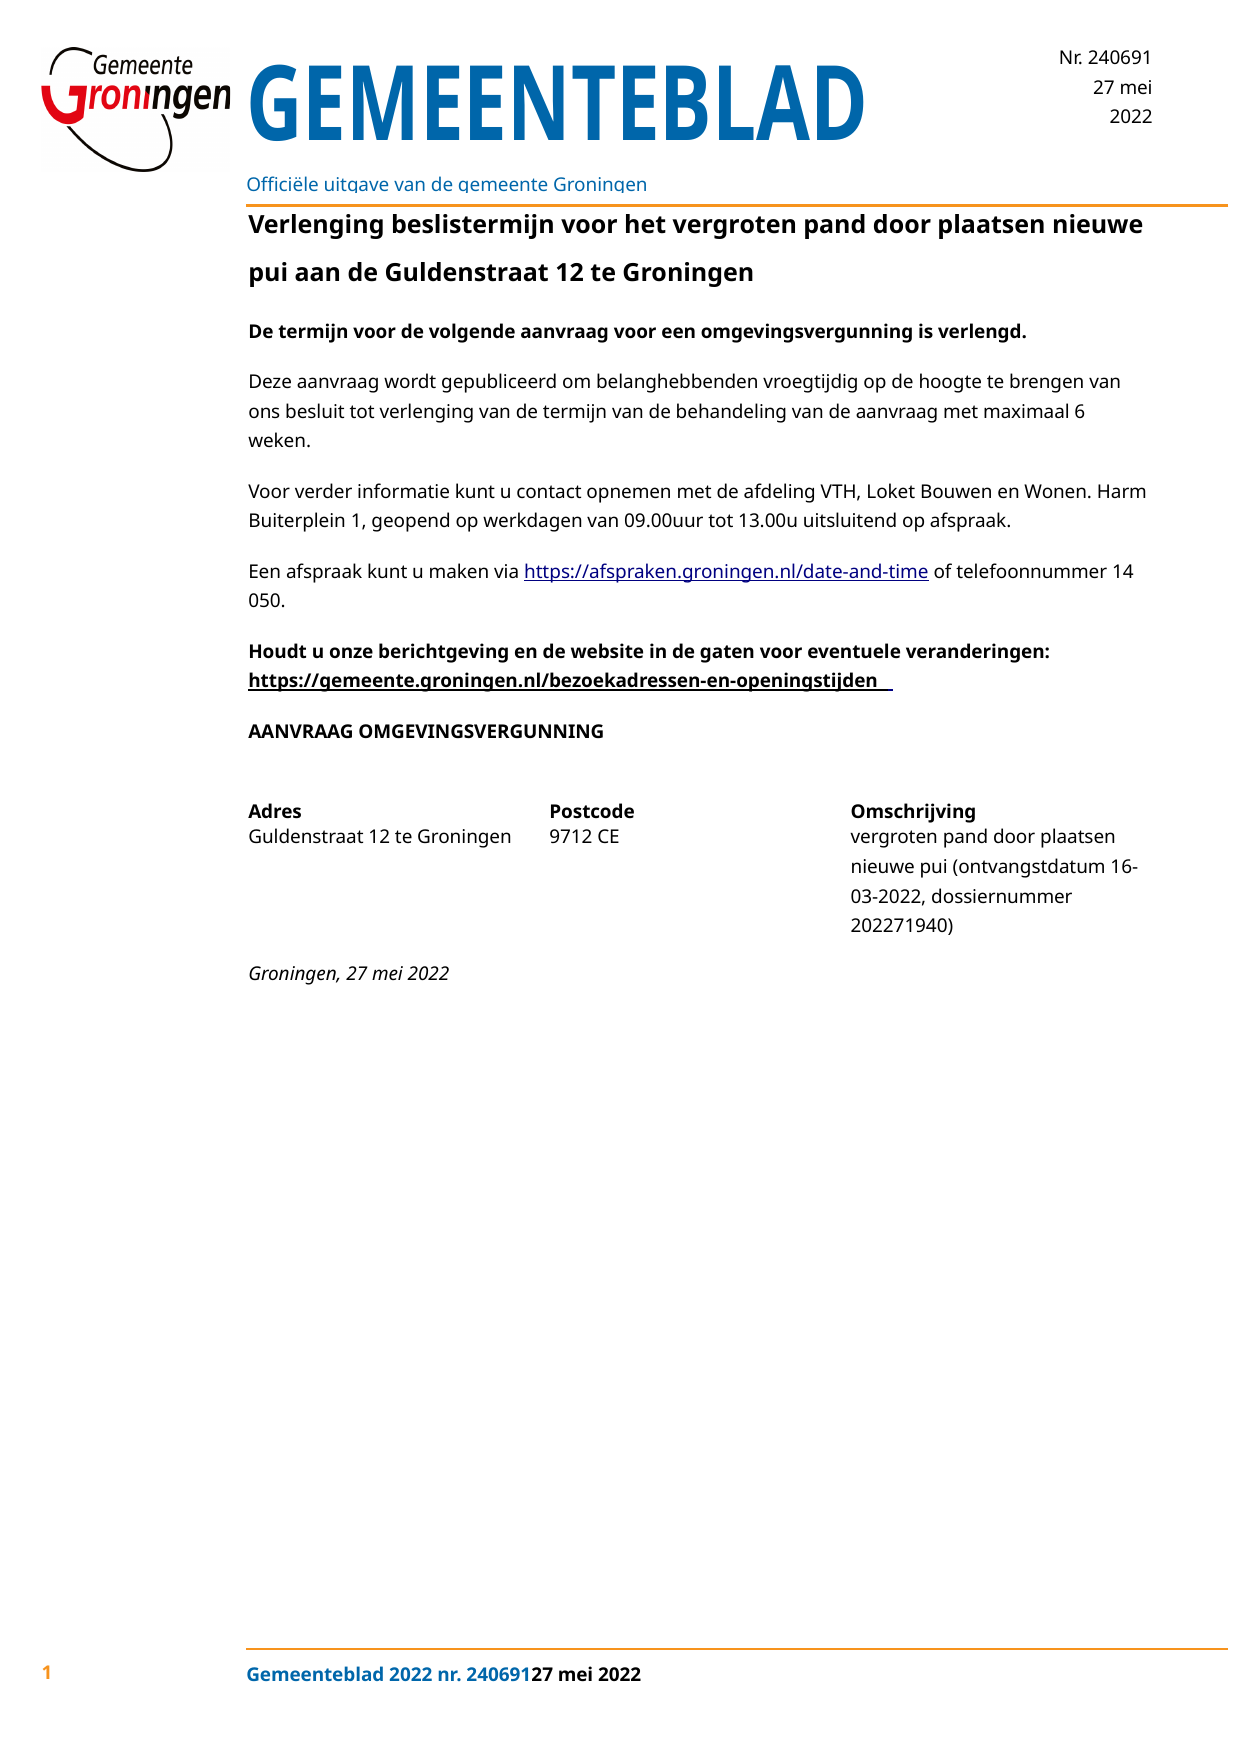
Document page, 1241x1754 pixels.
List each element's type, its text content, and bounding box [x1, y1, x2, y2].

text Groningen, 27 mei 2022 [248, 960, 1152, 985]
picture [41, 47, 231, 172]
table_header Omschrijving [850, 798, 1152, 824]
table_header Postcode [549, 798, 850, 824]
table_cell Guldenstraat 12 te Groningen [248, 824, 549, 938]
text Deze aanvraag wordt gepubliceerd om belanghebbenden vroegtijdig op de hoogte te brengen van ons besluit tot verlenging van de termijn van de behandeling van de aanvraag met maximaal 6 weken. [248, 368, 1152, 453]
table_header Adres [248, 798, 549, 824]
text Een afspraak kunt u maken via https://afspraken.groningen.nl/date-and-time of telefoonnummer 14 050. [248, 558, 1152, 613]
text De termijn voor de volgende aanvraag voor een omgevingsvergunning is verlengd. [248, 318, 1152, 344]
text Houdt u onze berichtgeving en de website in de gaten voor eventuele veranderingen: https://gemeente.groningen.nl/bezoekadressen-en-openingstijden [248, 638, 1152, 693]
table_cell 9712 CE [549, 824, 850, 938]
text Verlenging beslistermijn voor het vergroten pand door plaatsen nieuwe pui aan de Guldenstraat 12 te Groningen [248, 207, 1152, 288]
text AANVRAAG OMGEVINGSVERGUNNING [248, 718, 1152, 744]
text Voor verder informatie kunt u contact opnemen met de afdeling VTH, Loket Bouwen en Wonen. Harm Buiterplein 1, geopend op werkdagen van 09.00uur tot 13.00u uitsluitend op afspraak. [248, 478, 1152, 533]
table_cell vergroten pand door plaatsen nieuwe pui (ontvangstdatum 16-03-2022, dossiernummer 202271940) [850, 824, 1152, 938]
